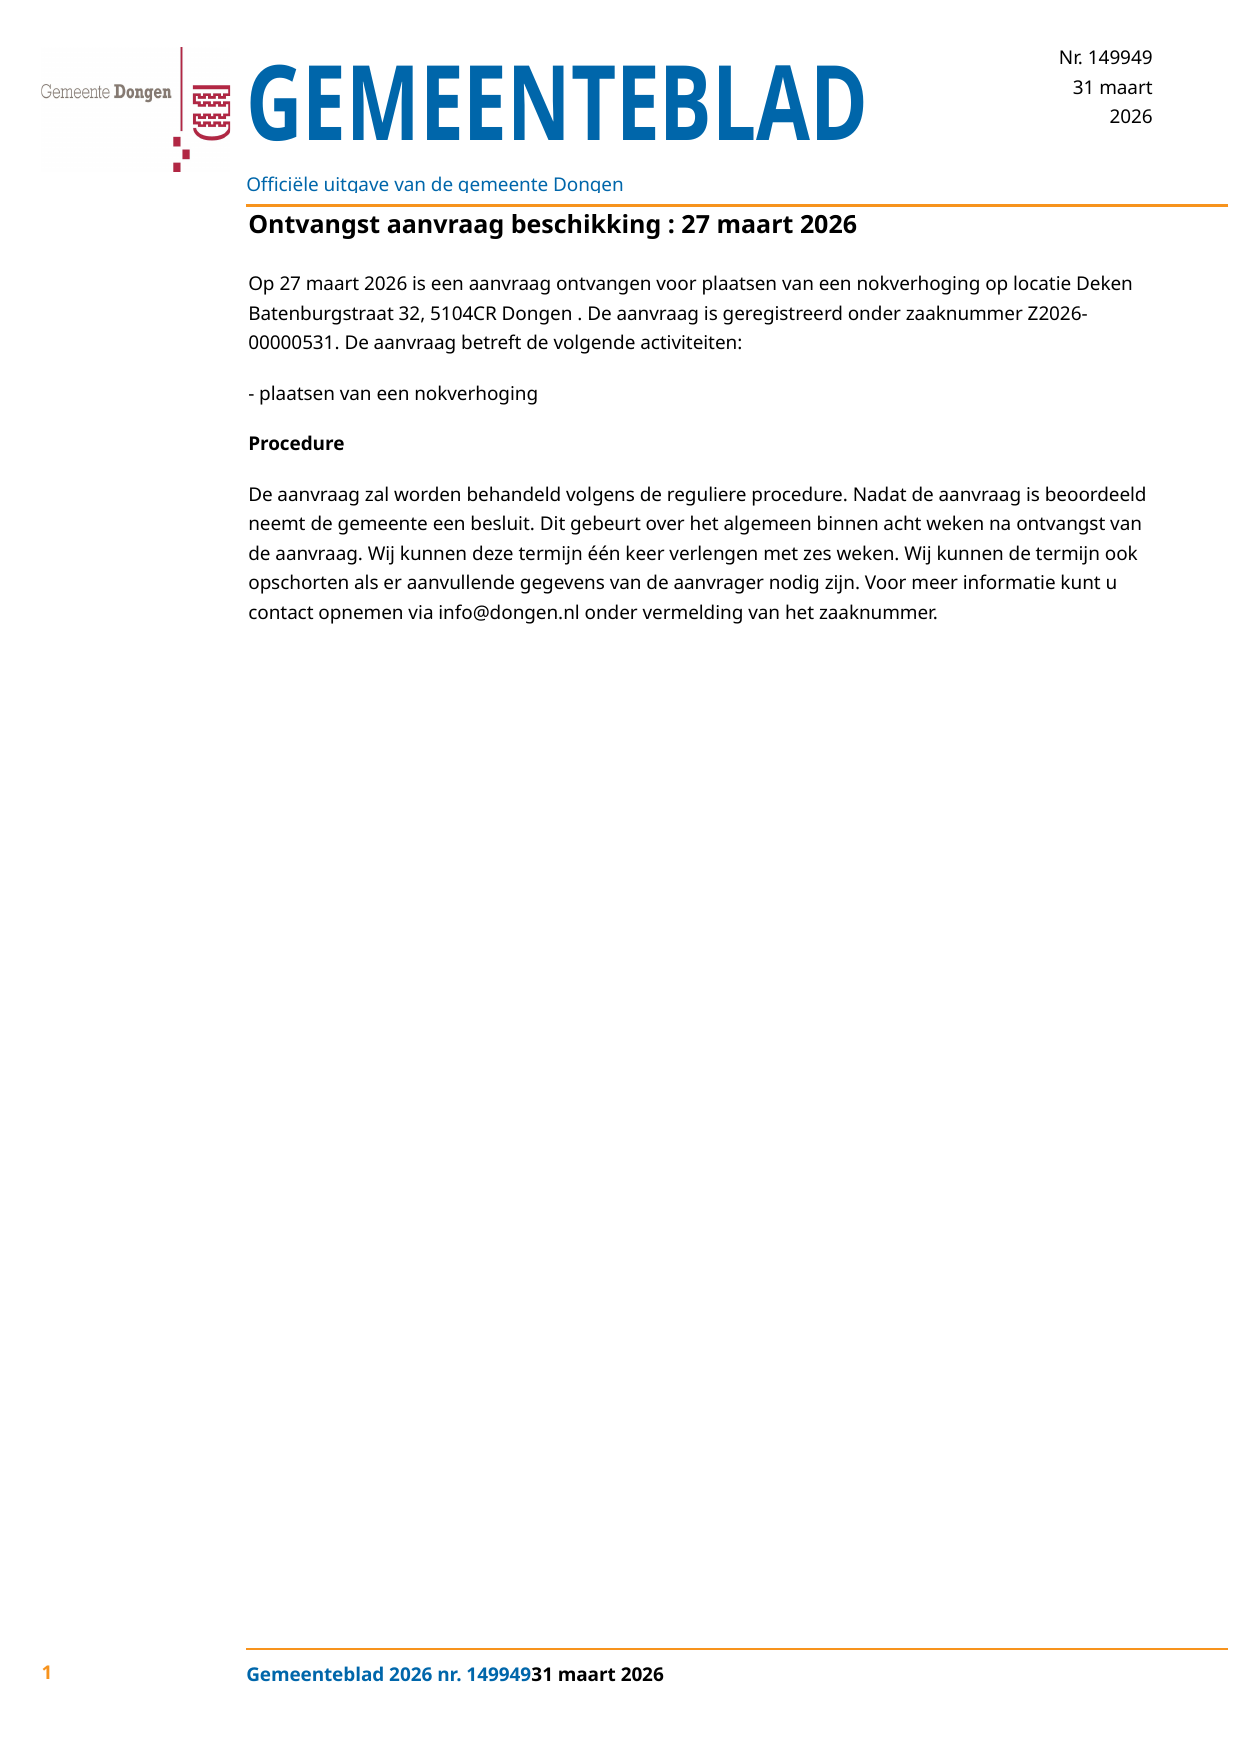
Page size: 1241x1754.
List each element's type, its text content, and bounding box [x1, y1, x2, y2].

picture [41, 47, 231, 172]
text Op 27 maart 2026 is een aanvraag ontvangen voor plaatsen van een nokverhoging op locatie Deken Batenburgstraat 32, 5104CR Dongen . De aanvraag is geregistreerd onder zaaknummer Z2026-00000531. De aanvraag betreft de volgende activiteiten: [248, 270, 1152, 355]
text Procedure [248, 430, 1152, 456]
text - plaatsen van een nokverhoging [248, 380, 1152, 406]
text De aanvraag zal worden behandeld volgens de reguliere procedure. Nadat de aanvraag is beoordeeld neemt de gemeente een besluit. Dit gebeurt over het algemeen binnen acht weken na ontvangst van de aanvraag. Wij kunnen deze termijn één keer verlengen met zes weken. Wij kunnen de termijn ook opschorten als er aanvullende gegevens van de aanvrager nodig zijn. Voor meer informatie kunt u contact opnemen via info@dongen.nl onder vermelding van het zaaknummer. [248, 481, 1152, 625]
text Ontvangst aanvraag beschikking : 27 maart 2026 [248, 207, 1152, 241]
